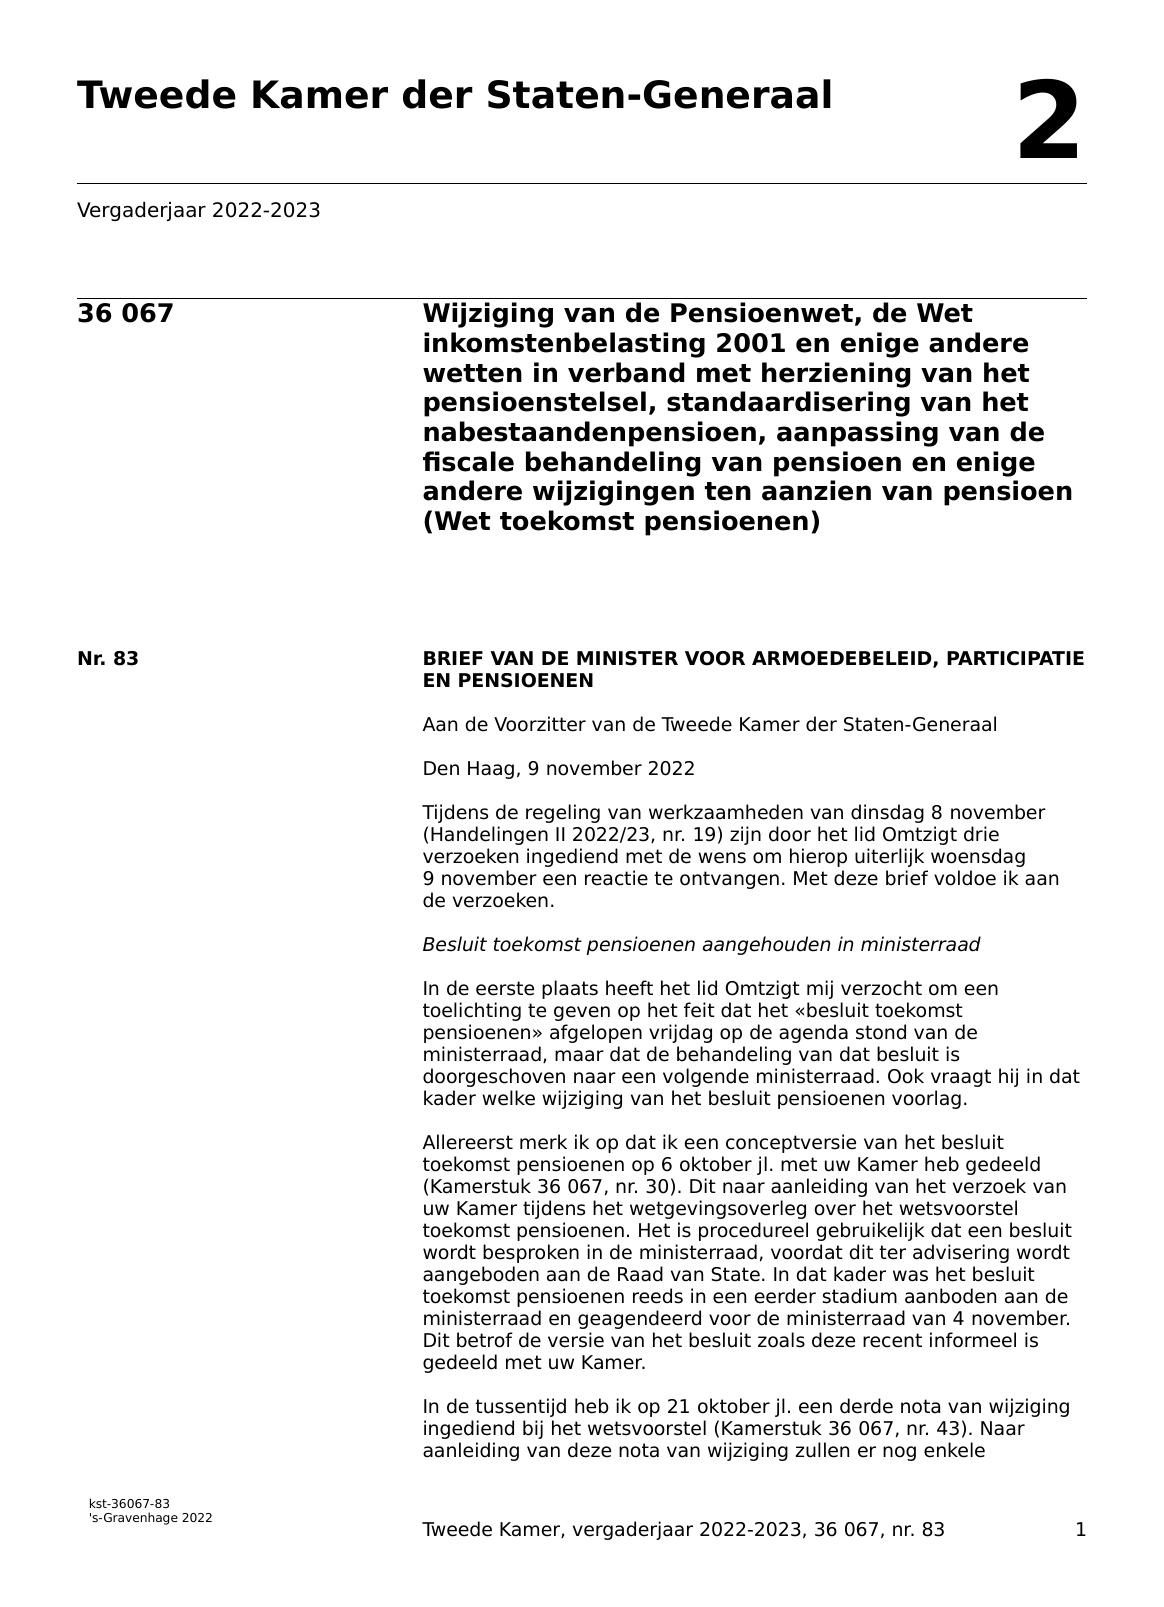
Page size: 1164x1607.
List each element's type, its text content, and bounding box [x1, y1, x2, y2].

text 's-Gravenhage 2022 [88, 1511, 323, 1525]
text In de eerste plaats heeft het lid Omtzigt mij verzocht om een toelichting te geven op het feit dat het «besluit toekomst pensioenen» afgelopen vrijdag op de agenda stond van de ministerraad, maar dat de behandeling van dat besluit is doorgeschoven naar een volgende ministerraad. Ook vraagt hij in dat kader welke wijziging van het besluit pensioenen voorlag. [422, 978, 1087, 1110]
subtitle 36 067 Wijziging van de Pensioenwet, de Wet inkomstenbelasting 2001 en enige andere wetten in verband met herziening van het pensioenstelsel, standaardisering van het nabestaandenpensioen, aanpassing van de fiscale behandeling van pensioen en enige andere wijzigingen ten aanzien van pensioen (Wet toekomst pensioenen) [77, 299, 1087, 536]
text In de tussentijd heb ik op 21 oktober jl. een derde nota van wijziging ingediend bij het wetsvoorstel (Kamerstuk 36 067, nr. 43). Naar aanleiding van deze nota van wijziging zullen er nog enkele [422, 1396, 1087, 1462]
table_header 2 [886, 59, 1087, 183]
text kst-36067-83 [88, 1497, 323, 1511]
subtitle Besluit toekomst pensioenen aangehouden in ministerraad [422, 934, 1087, 956]
text Allereerst merk ik op dat ik een conceptversie van het besluit toekomst pensioenen op 6 oktober jl. met uw Kamer heb gedeeld (Kamerstuk 36 067, nr. 30). Dit naar aanleiding van het verzoek van uw Kamer tijdens het wetgevingsoverleg over het wetsvoorstel toekomst pensioenen. Het is procedureel gebruikelijk dat een besluit wordt besproken in de ministerraad, voordat dit ter advisering wordt aangeboden aan de Raad van State. In dat kader was het besluit toekomst pensioenen reeds in een eerder stadium aanboden aan de ministerraad en geagendeerd voor de ministerraad van 4 november. Dit betrof de versie van het besluit zoals deze recent informeel is gedeeld met uw Kamer. [422, 1132, 1087, 1374]
text Aan de Voorzitter van de Tweede Kamer der Staten-Generaal [422, 714, 1087, 736]
subtitle Nr. 83 BRIEF VAN DE MINISTER VOOR ARMOEDEBELEID, PARTICIPATIE EN PENSIOENEN [77, 647, 1087, 691]
table_cell Vergaderjaar 2022-2023 [77, 184, 1087, 298]
text Tijdens de regeling van werkzaamheden van dinsdag 8 november (Handelingen II 2022/23, nr. 19) zijn door het lid Omtzigt drie verzoeken ingediend met de wens om hierop uiterlijk woensdag 9 november een reactie te ontvangen. Met deze brief voldoe ik aan de verzoeken. [422, 802, 1087, 912]
table_header Tweede Kamer der Staten-Generaal [77, 59, 886, 183]
text Den Haag, 9 november 2022 [422, 758, 1087, 780]
